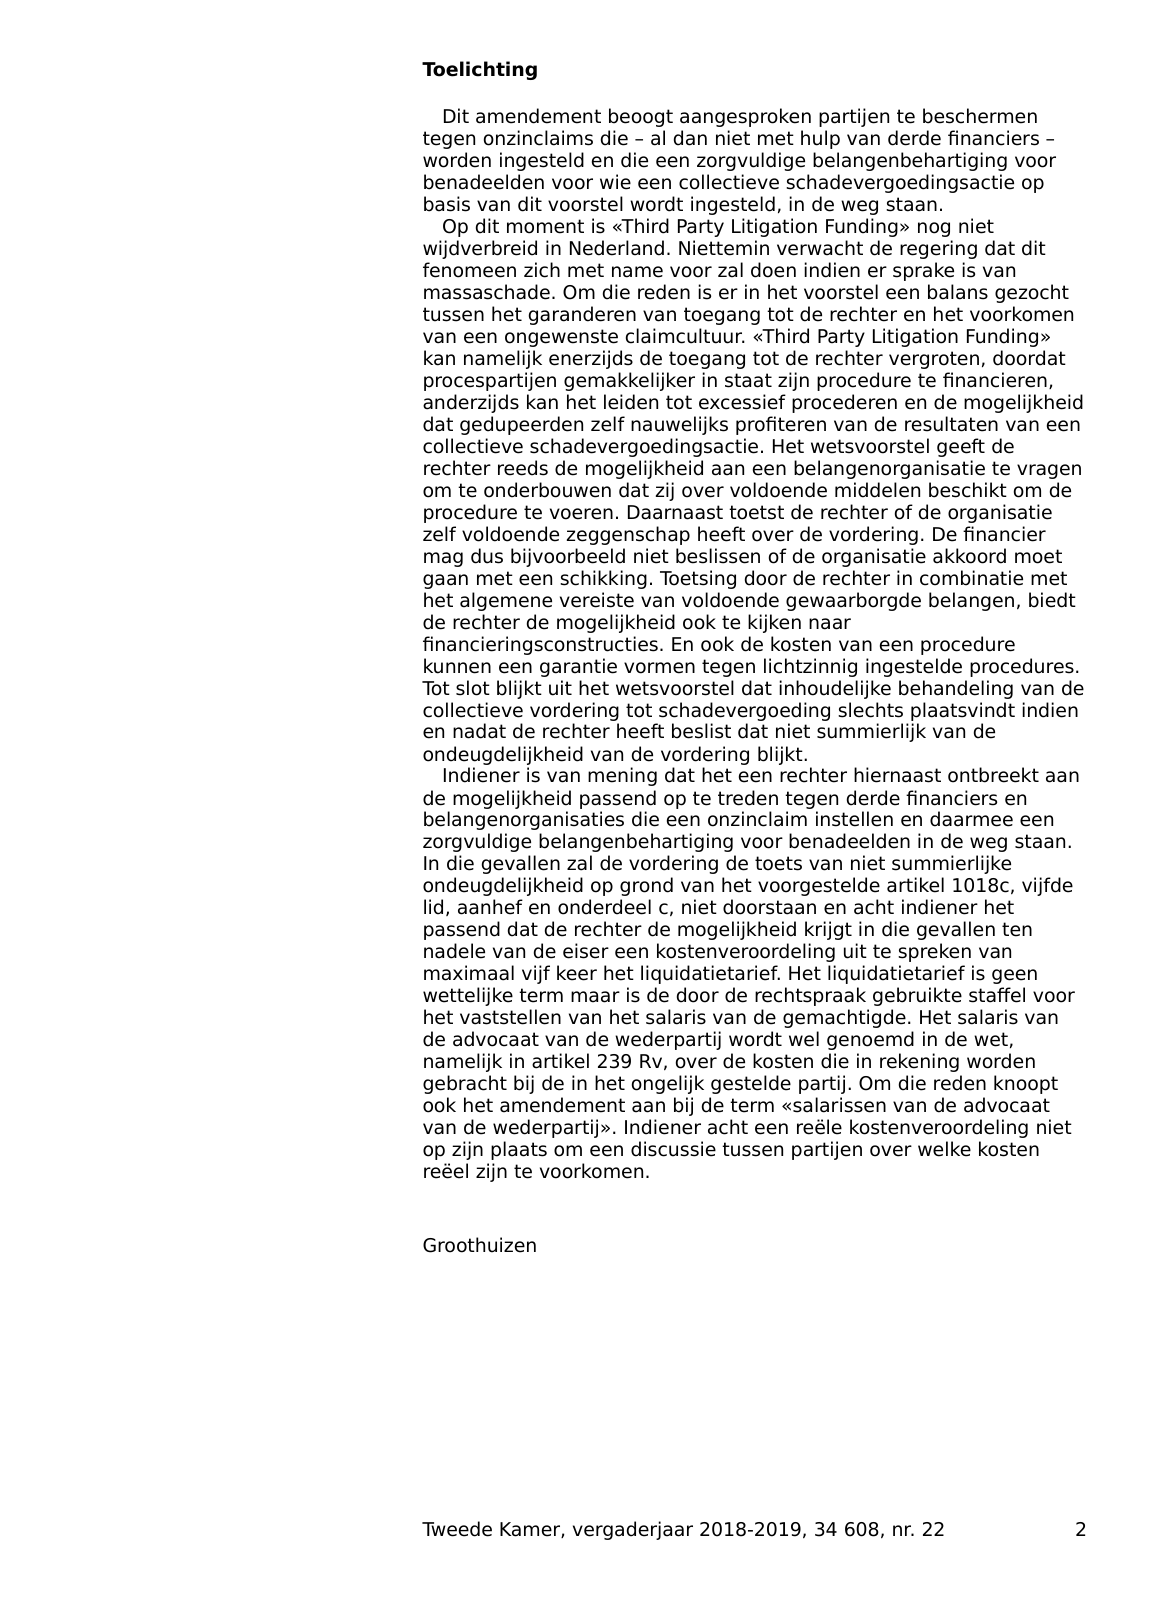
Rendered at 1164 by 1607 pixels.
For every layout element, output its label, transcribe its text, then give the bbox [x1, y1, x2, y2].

text Dit amendement beoogt aangesproken partijen te beschermen tegen onzinclaims die – al dan niet met hulp van derde financiers – worden ingesteld en die een zorgvuldige belangenbehartiging voor benadeelden voor wie een collectieve schadevergoedingsactie op basis van dit voorstel wordt ingesteld, in de weg staan. [422, 106, 1087, 216]
text Groothuizen [422, 1213, 1087, 1257]
text Indiener is van mening dat het een rechter hiernaast ontbreekt aan de mogelijkheid passend op te treden tegen derde financiers en belangenorganisaties die een onzinclaim instellen en daarmee een zorgvuldige belangenbehartiging voor benadeelden in de weg staan. In die gevallen zal de vordering de toets van niet summierlijke ondeugdelijkheid op grond van het voorgestelde artikel 1018c, vijfde lid, aanhef en onderdeel c, niet doorstaan en acht indiener het passend dat de rechter de mogelijkheid krijgt in die gevallen ten nadele van de eiser een kostenveroordeling uit te spreken van maximaal vijf keer het liquidatietarief. Het liquidatietarief is geen wettelijke term maar is de door de rechtspraak gebruikte staffel voor het vaststellen van het salaris van de gemachtigde. Het salaris van de advocaat van de wederpartij wordt wel genoemd in de wet, namelijk in artikel 239 Rv, over de kosten die in rekening worden gebracht bij de in het ongelijk gestelde partij. Om die reden knoopt ook het amendement aan bij de term «salarissen van de advocaat van de wederpartij». Indiener acht een reële kostenveroordeling niet op zijn plaats om een discussie tussen partijen over welke kosten reëel zijn te voorkomen. [422, 765, 1087, 1183]
subtitle Toelichting [422, 59, 1087, 81]
text Op dit moment is «Third Party Litigation Funding» nog niet wijdverbreid in Nederland. Niettemin verwacht de regering dat dit fenomeen zich met name voor zal doen indien er sprake is van massaschade. Om die reden is er in het voorstel een balans gezocht tussen het garanderen van toegang tot de rechter en het voorkomen van een ongewenste claimcultuur. «Third Party Litigation Funding» kan namelijk enerzijds de toegang tot de rechter vergroten, doordat procespartijen gemakkelijker in staat zijn procedure te financieren, anderzijds kan het leiden tot excessief procederen en de mogelijkheid dat gedupeerden zelf nauwelijks profiteren van de resultaten van een collectieve schadevergoedingsactie. Het wetsvoorstel geeft de rechter reeds de mogelijkheid aan een belangenorganisatie te vragen om te onderbouwen dat zij over voldoende middelen beschikt om de procedure te voeren. Daarnaast toetst de rechter of de organisatie zelf voldoende zeggenschap heeft over de vordering. De financier mag dus bijvoorbeeld niet beslissen of de organisatie akkoord moet gaan met een schikking. Toetsing door de rechter in combinatie met het algemene vereiste van voldoende gewaarborgde belangen, biedt de rechter de mogelijkheid ook te kijken naar financieringsconstructies. En ook de kosten van een procedure kunnen een garantie vormen tegen lichtzinnig ingestelde procedures. Tot slot blijkt uit het wetsvoorstel dat inhoudelijke behandeling van de collectieve vordering tot schadevergoeding slechts plaatsvindt indien en nadat de rechter heeft beslist dat niet summierlijk van de ondeugdelijkheid van de vordering blijkt. [422, 216, 1087, 765]
